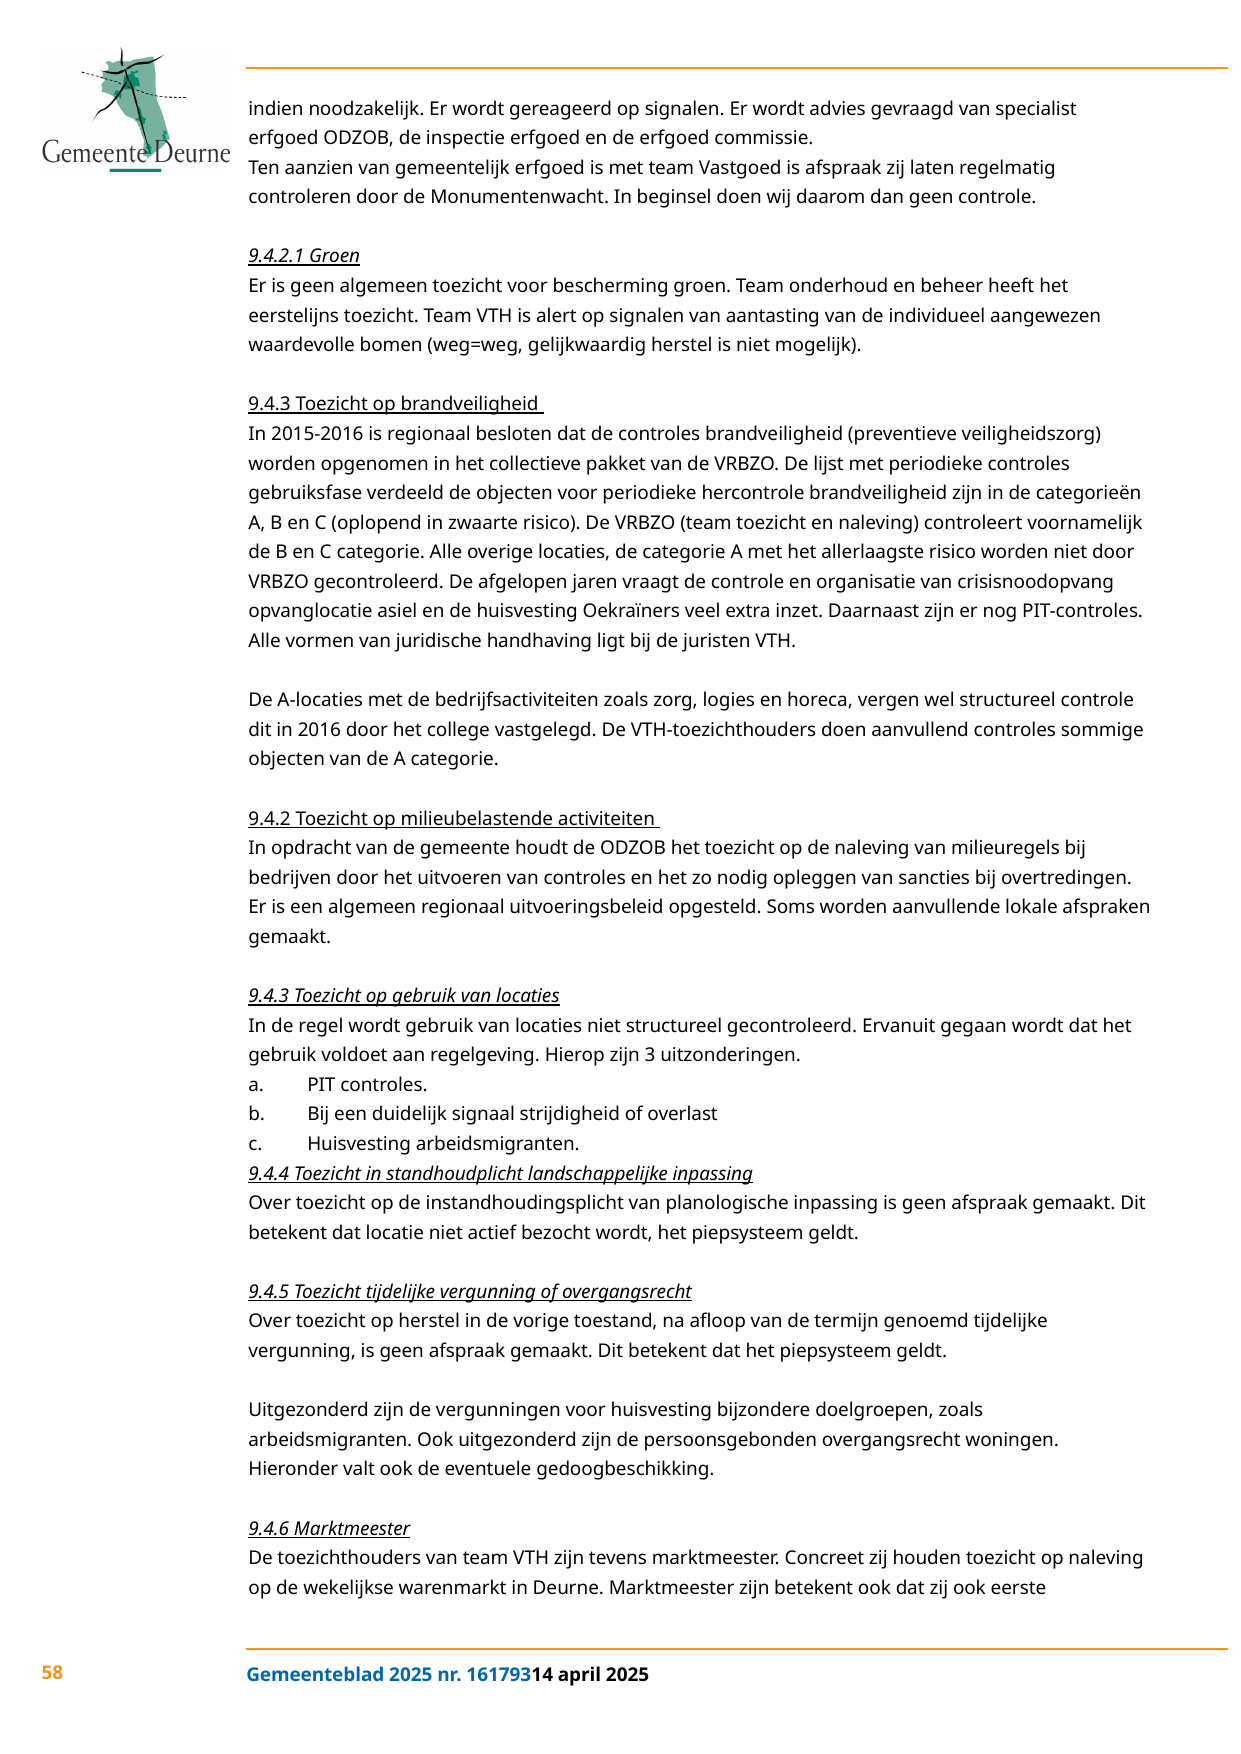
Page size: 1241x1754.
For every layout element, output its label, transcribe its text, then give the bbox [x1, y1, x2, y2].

text indien noodzakelijk. Er wordt gereageerd op signalen. Er wordt advies gevraagd van specialist erfgoed ODZOB, de inspectie erfgoed en de erfgoed commissie. [248, 95, 1152, 150]
text Uitgezonderd zijn de vergunningen voor huisvesting bijzondere doelgroepen, zoals arbeidsmigranten. Ook uitgezonderd zijn de persoonsgebonden overgangsrecht woningen. Hieronder valt ook de eventuele gedoogbeschikking. [248, 1396, 1152, 1481]
list Huisvesting arbeidsmigranten. [248, 1130, 1152, 1156]
text In opdracht van de gemeente houdt de ODZOB het toezicht op de naleving van milieuregels bij bedrijven door het uitvoeren van controles en het zo nodig opleggen van sancties bij overtredingen. Er is een algemeen regionaal uitvoeringsbeleid opgesteld. Soms worden aanvullende lokale afspraken gemaakt. [248, 834, 1152, 949]
text Er is geen algemeen toezicht voor bescherming groen. Team onderhoud en beheer heeft het eerstelijns toezicht. Team VTH is alert op signalen van aantasting van de individueel aangewezen waardevolle bomen (weg=weg, gelijkwaardig herstel is niet mogelijk). [248, 272, 1152, 357]
text Over toezicht op de instandhoudingsplicht van planologische inpassing is geen afspraak gemaakt. Dit betekent dat locatie niet actief bezocht wordt, het piepsysteem geldt. [248, 1189, 1152, 1245]
text 9.4.5 Toezicht tijdelijke vergunning of overgangsrecht [248, 1278, 1152, 1304]
text De toezichthouders van team VTH zijn tevens marktmeester. Concreet zij houden toezicht op naleving op de wekelijkse warenmarkt in Deurne. Marktmeester zijn betekent ook dat zij ook eerste [248, 1544, 1152, 1600]
text 9.4.2.1 Groen [248, 243, 1152, 268]
text 9.4.4 Toezicht in standhoudplicht landschappelijke inpassing [248, 1160, 1152, 1186]
text 9.4.3 Toezicht op brandveiligheid [248, 391, 1152, 416]
list PIT controles. [248, 1071, 1152, 1097]
text De A-locaties met de bedrijfsactiviteiten zoals zorg, logies en horeca, vergen wel structureel controle dit in 2016 door het college vastgelegd. De VTH-toezichthouders doen aanvullend controles sommige objecten van de A categorie. [248, 686, 1152, 771]
text 9.4.2 Toezicht op milieubelastende activiteiten [248, 805, 1152, 831]
text 9.4.6 Marktmeester [248, 1515, 1152, 1541]
text Over toezicht op herstel in de vorige toestand, na afloop van de termijn genoemd tijdelijke vergunning, is geen afspraak gemaakt. Dit betekent dat het piepsysteem geldt. [248, 1308, 1152, 1363]
text In 2015-2016 is regionaal besloten dat de controles brandveiligheid (preventieve veiligheidszorg) worden opgenomen in het collectieve pakket van de VRBZO. De lijst met periodieke controles gebruiksfase verdeeld de objecten voor periodieke hercontrole brandveiligheid zijn in de categorieën A, B en C (oplopend in zwaarte risico). De VRBZO (team toezicht en naleving) controleert voornamelijk de B en C categorie. Alle overige locaties, de categorie A met het allerlaagste risico worden niet door VRBZO gecontroleerd. De afgelopen jaren vraagt de controle en organisatie van crisisnoodopvang opvanglocatie asiel en de huisvesting Oekraïners veel extra inzet. Daarnaast zijn er nog PIT-controles. Alle vormen van juridische handhaving ligt bij de juristen VTH. [248, 420, 1152, 653]
picture [41, 47, 231, 172]
text Ten aanzien van gemeentelijk erfgoed is met team Vastgoed is afspraak zij laten regelmatig controleren door de Monumentenwacht. In beginsel doen wij daarom dan geen controle. [248, 154, 1152, 209]
list Bij een duidelijk signaal strijdigheid of overlast [248, 1101, 1152, 1126]
text In de regel wordt gebruik van locaties niet structureel gecontroleerd. Ervanuit gegaan wordt dat het gebruik voldoet aan regelgeving. Hierop zijn 3 uitzonderingen. [248, 1012, 1152, 1067]
text 9.4.3 Toezicht op gebruik van locaties [248, 982, 1152, 1008]
